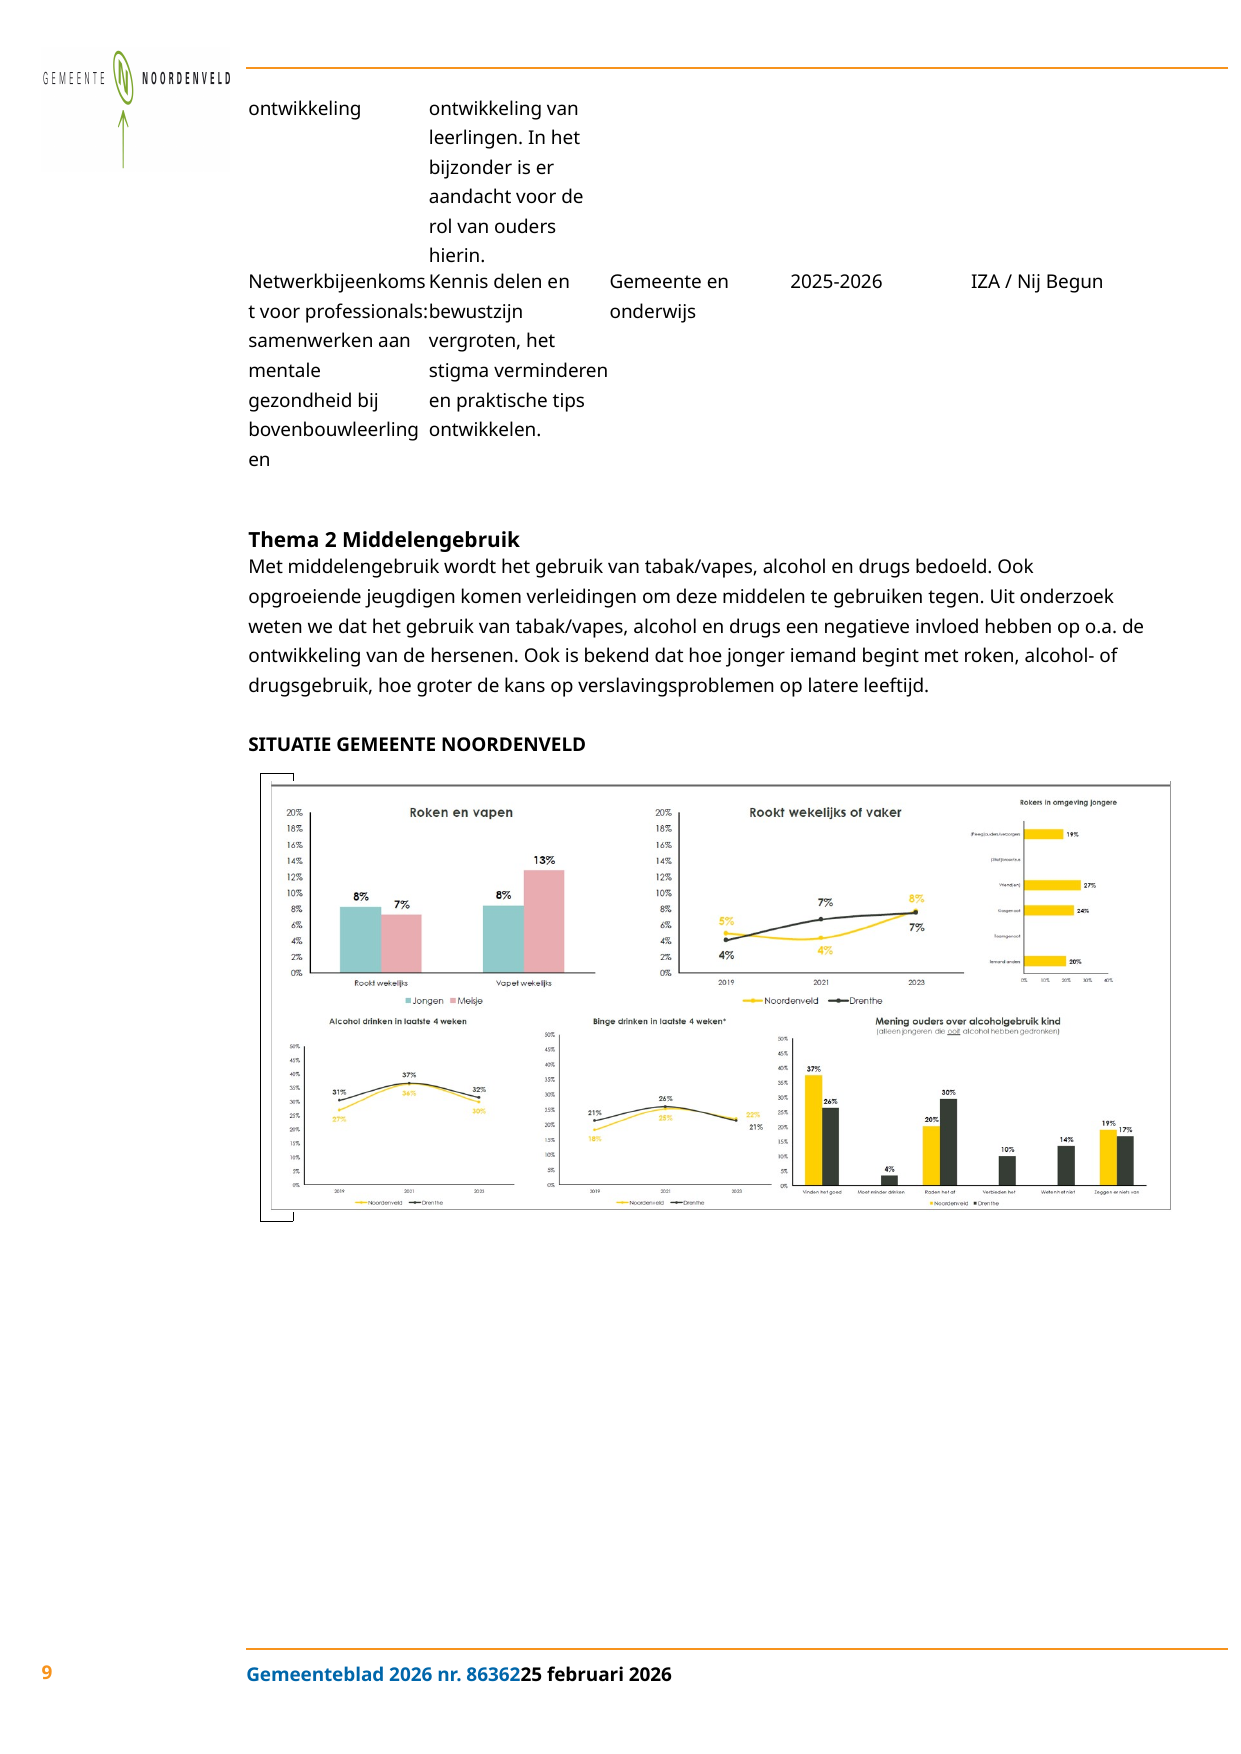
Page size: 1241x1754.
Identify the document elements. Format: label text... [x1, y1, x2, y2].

text SITUATIE GEMEENTE NOORDENVELD [248, 731, 1152, 757]
table_cell 2025-2026 [790, 269, 971, 472]
text Met middelengebruik wordt het gebruik van tabak/vapes, alcohol en drugs bedoeld. Ook opgroeiende jeugdigen komen verleidingen om deze middelen te gebruiken tegen. Uit onderzoek weten we dat het gebruik van tabak/vapes, alcohol en drugs een negatieve invloed hebben op o.a. de ontwikkeling van de hersenen. Ook is bekend dat hoe jonger iemand begint met roken, alcohol- of drugsgebruik, hoe groter de kans op verslavingsproblemen op latere leeftijd. [248, 554, 1152, 698]
table_cell Netwerkbijeenkomst voor professionals: samenwerken aan mentale gezondheid bij bovenbouwleerlingen [248, 269, 429, 472]
table_cell [790, 95, 971, 268]
table_cell [609, 95, 790, 268]
picture [268, 781, 1173, 1212]
table_cell ontwikkeling [248, 95, 429, 268]
table_cell IZA / Nij Begun [971, 269, 1152, 472]
table_cell ontwikkeling van leerlingen. In het bijzonder is er aandacht voor de rol van ouders hierin. [429, 95, 609, 268]
picture [41, 47, 231, 172]
table_cell Kennis delen en bewustzijn vergroten, het stigma verminderen en praktische tips ontwikkelen. [429, 269, 609, 472]
text Thema 2 Middelengebruik [248, 525, 1152, 554]
table_cell Gemeente en onderwijs [609, 269, 790, 472]
table_cell [971, 95, 1152, 268]
